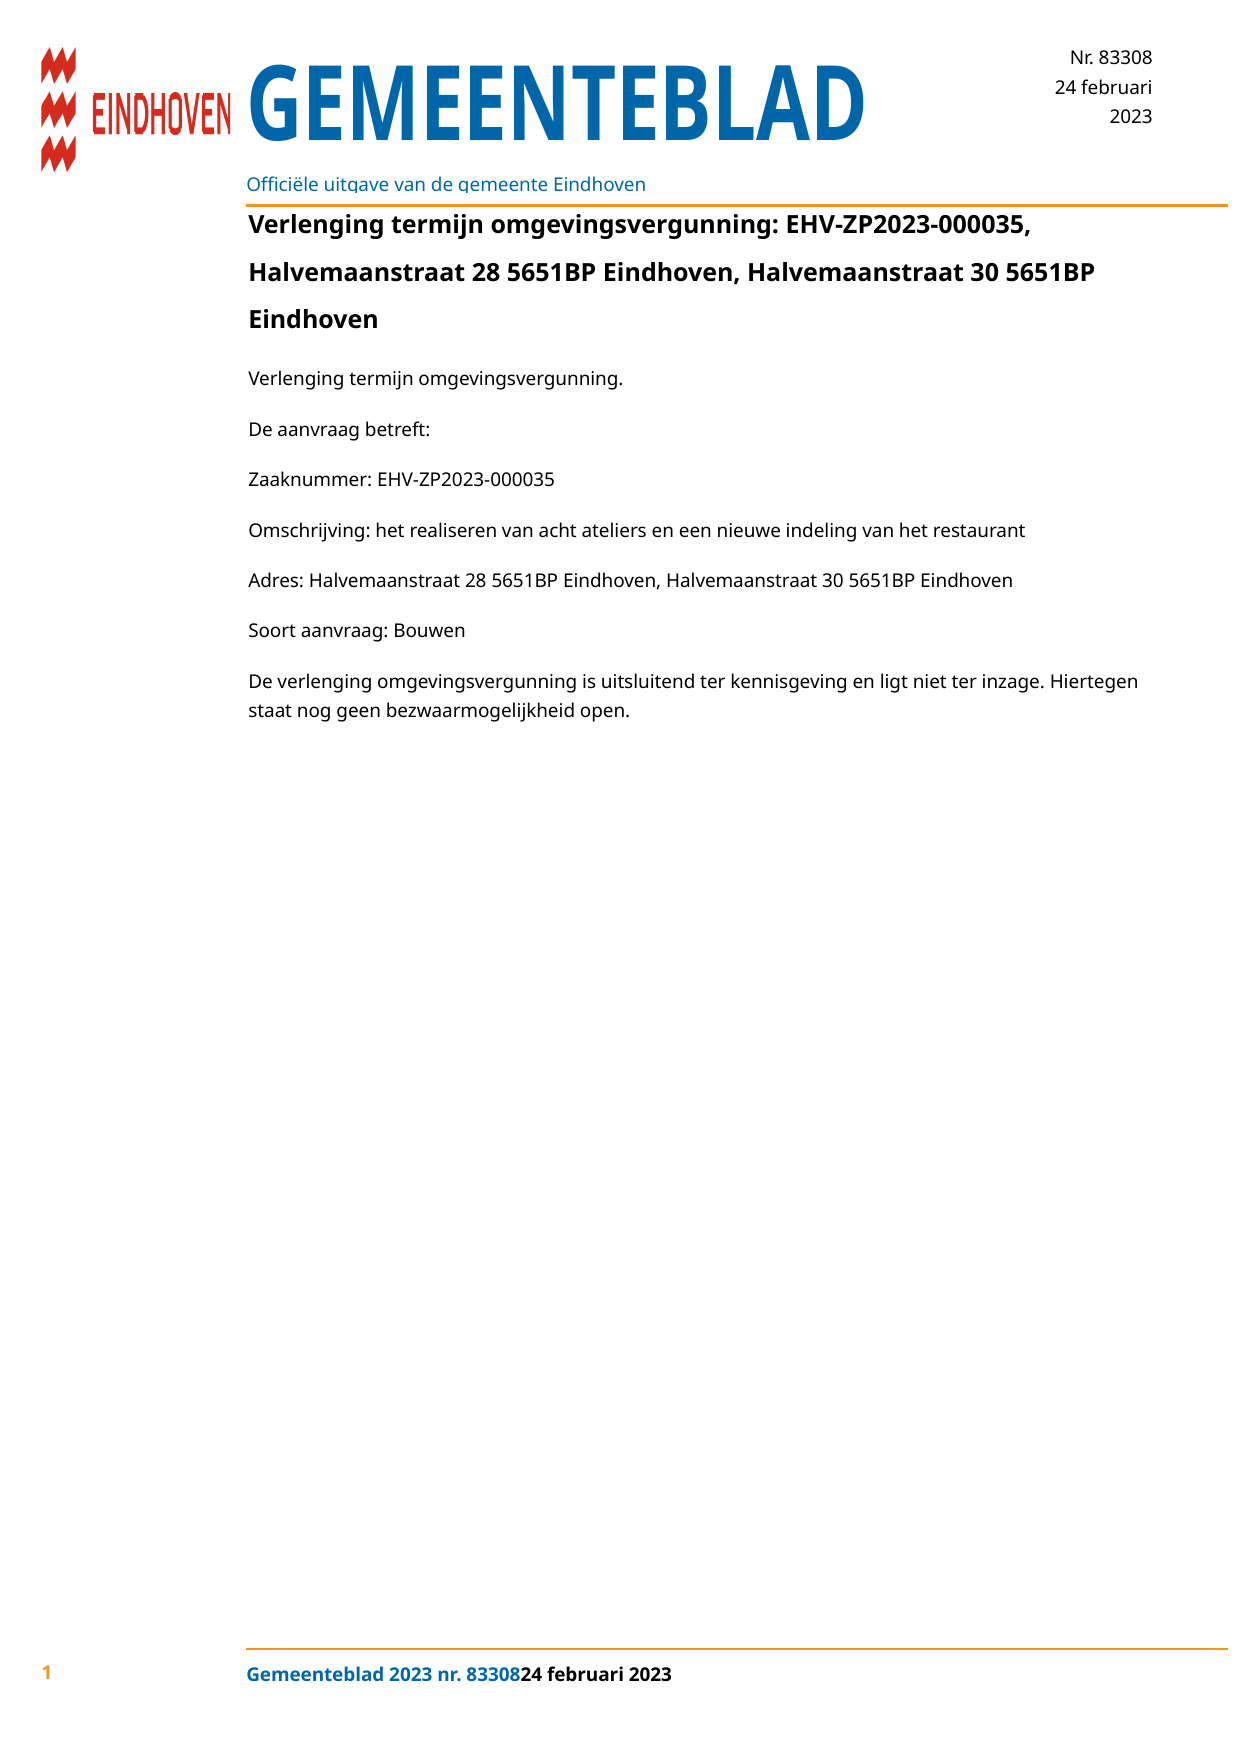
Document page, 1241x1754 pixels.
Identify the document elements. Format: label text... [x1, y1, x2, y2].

text Verlenging termijn omgevingsvergunning: EHV-ZP2023-000035, Halvemaanstraat 28 5651BP Eindhoven, Halvemaanstraat 30 5651BP Eindhoven [248, 207, 1152, 336]
text Omschrijving: het realiseren van acht ateliers en een nieuwe indeling van het restaurant [248, 517, 1152, 542]
text De aanvraag betreft: [248, 416, 1152, 442]
text Zaaknummer: EHV-ZP2023-000035 [248, 466, 1152, 492]
text Verlenging termijn omgevingsvergunning. [248, 366, 1152, 391]
text Adres: Halvemaanstraat 28 5651BP Eindhoven, Halvemaanstraat 30 5651BP Eindhoven [248, 567, 1152, 593]
picture [41, 47, 231, 172]
text De verlenging omgevingsvergunning is uitsluitend ter kennisgeving en ligt niet ter inzage. Hiertegen staat nog geen bezwaarmogelijkheid open. [248, 668, 1152, 723]
text Soort aanvraag: Bouwen [248, 618, 1152, 643]
